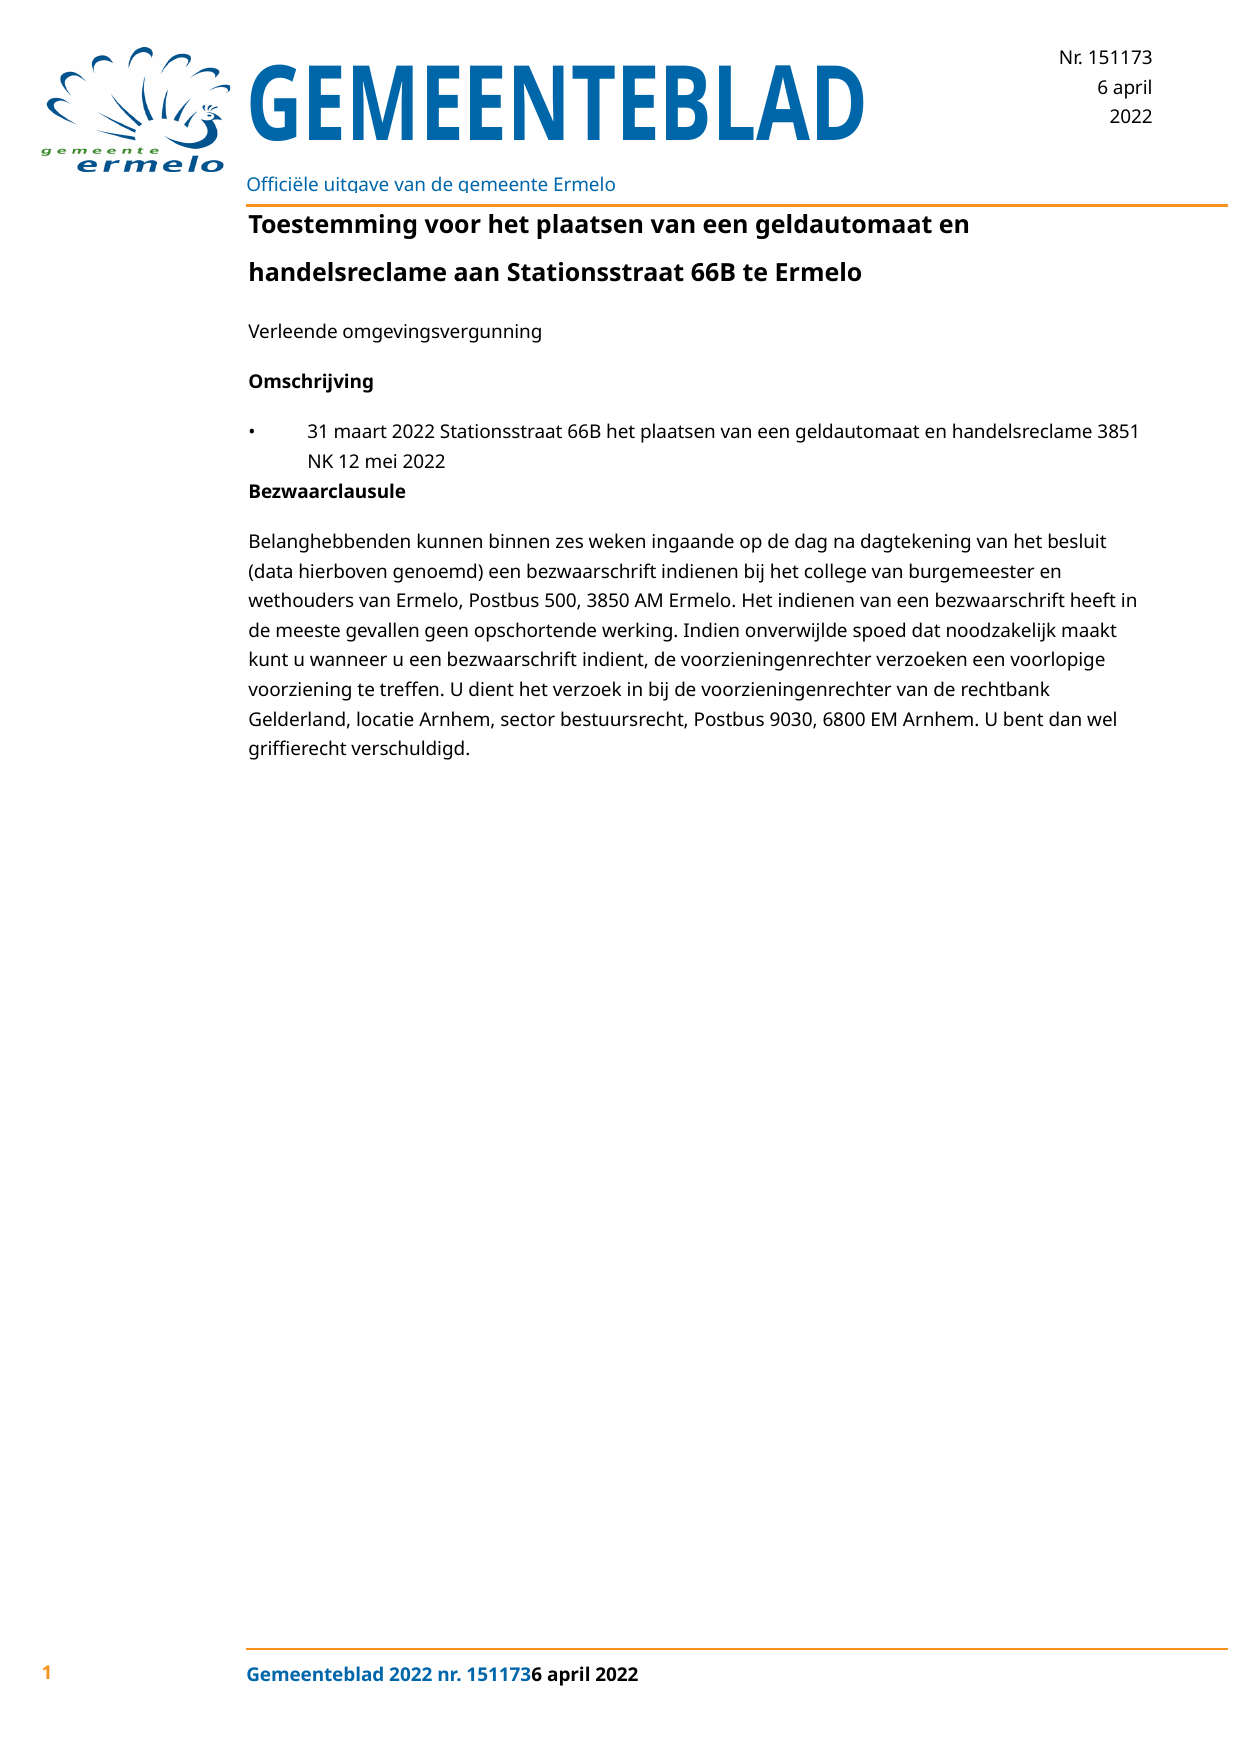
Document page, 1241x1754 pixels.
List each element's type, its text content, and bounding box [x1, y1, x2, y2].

text Bezwaarclausule [248, 478, 1152, 504]
text Verleende omgevingsvergunning [248, 318, 1152, 344]
text Omschrijving [248, 368, 1152, 394]
picture [41, 47, 231, 172]
text Belanghebbenden kunnen binnen zes weken ingaande op de dag na dagtekening van het besluit (data hierboven genoemd) een bezwaarschrift indienen bij het college van burgemeester en wethouders van Ermelo, Postbus 500, 3850 AM Ermelo. Het indienen van een bezwaarschrift heeft in de meeste gevallen geen opschortende werking. Indien onverwijlde spoed dat noodzakelijk maakt kunt u wanneer u een bezwaarschrift indient, de voorzieningenrechter verzoeken een voorlopige voorziening te treffen. U dient het verzoek in bij de voorzieningenrechter van de rechtbank Gelderland, locatie Arnhem, sector bestuursrecht, Postbus 9030, 6800 EM Arnhem. U bent dan wel griffierecht verschuldigd. [248, 528, 1152, 761]
list 31 maart 2022 Stationsstraat 66B het plaatsen van een geldautomaat en handelsreclame 3851 NK 12 mei 2022 [248, 419, 1152, 474]
text Toestemming voor het plaatsen van een geldautomaat en handelsreclame aan Stationsstraat 66B te Ermelo [248, 207, 1152, 288]
